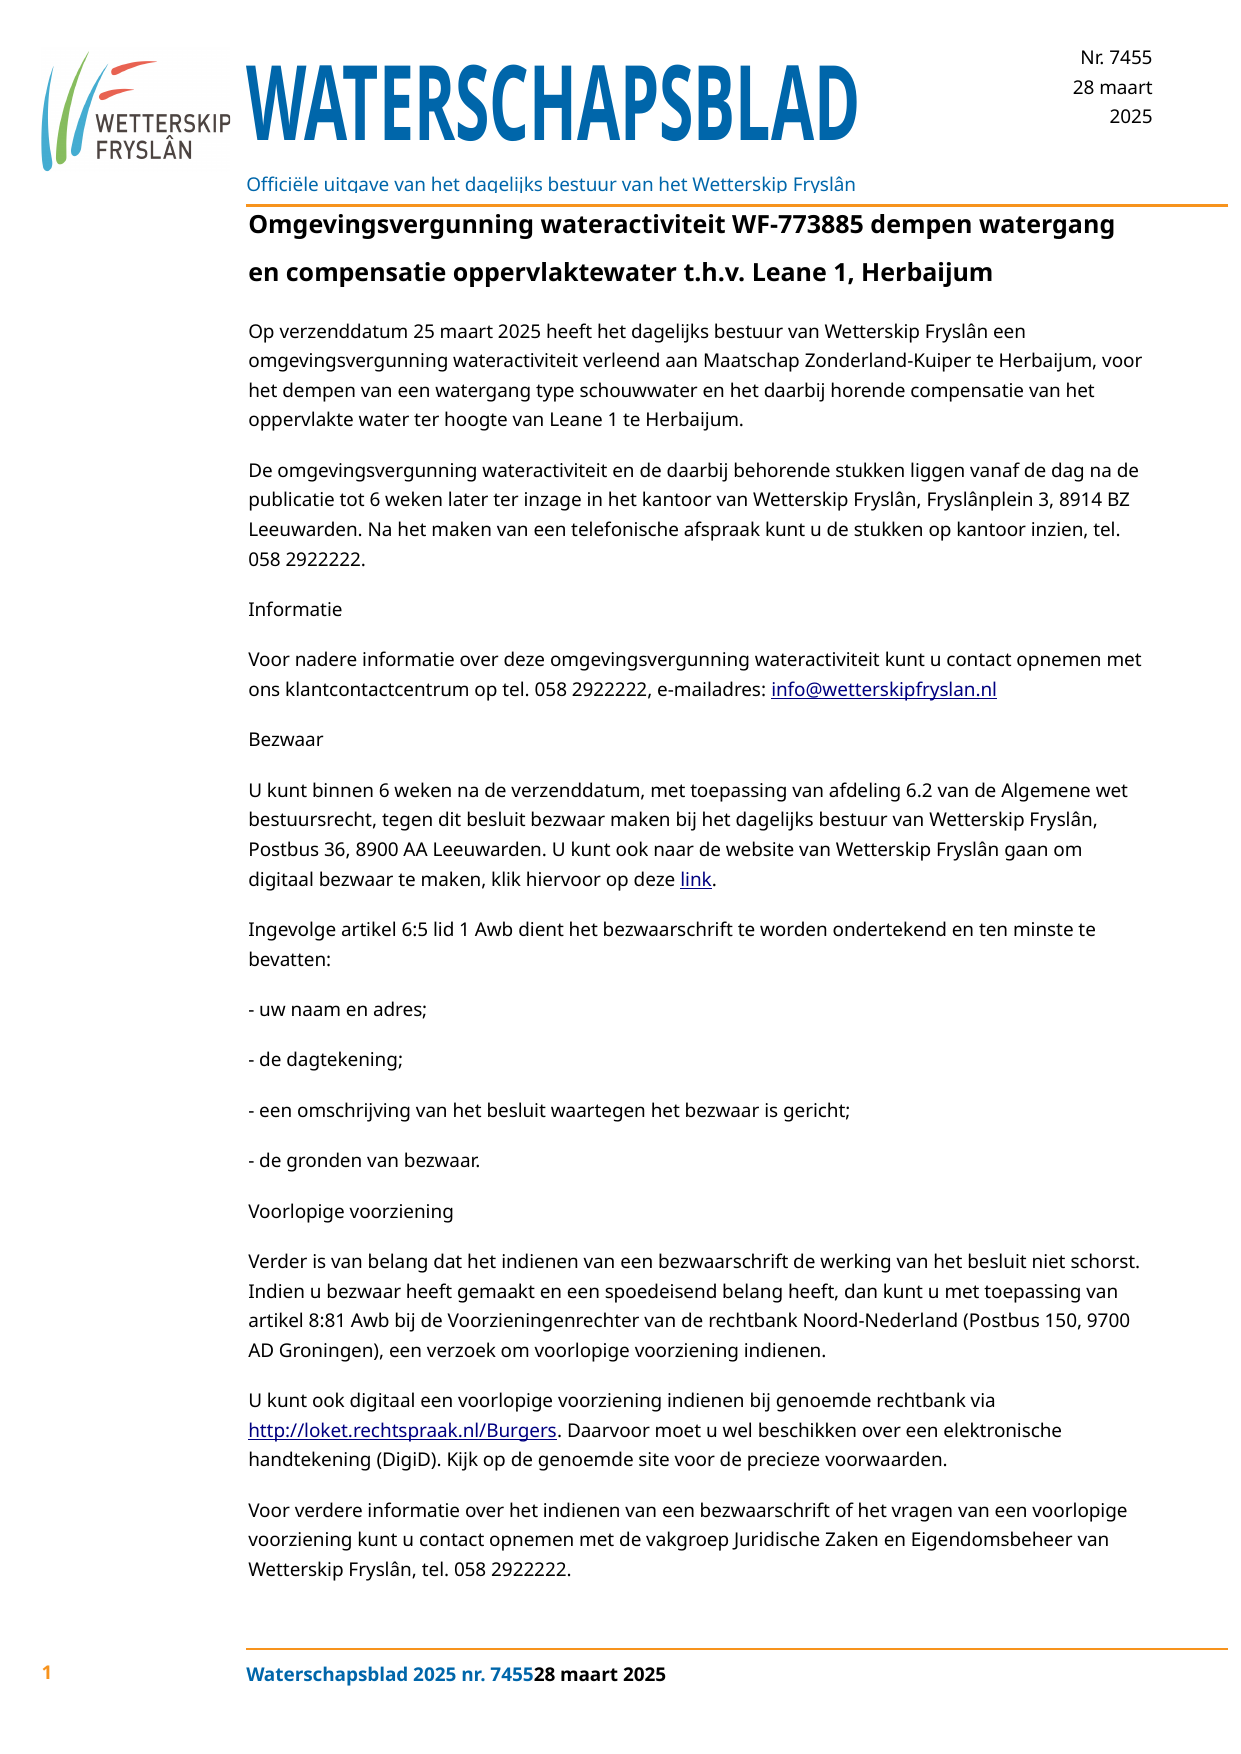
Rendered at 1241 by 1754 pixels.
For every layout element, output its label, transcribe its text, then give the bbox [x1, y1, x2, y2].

picture [41, 47, 231, 172]
text - de gronden van bezwaar. [248, 1147, 1152, 1173]
text Voorlopige voorziening [248, 1198, 1152, 1224]
text Op verzenddatum 25 maart 2025 heeft het dagelijks bestuur van Wetterskip Fryslân een omgevingsvergunning wateractiviteit verleend aan Maatschap Zonderland-Kuiper te Herbaijum, voor het dempen van een watergang type schouwwater en het daarbij horende compensatie van het oppervlakte water ter hoogte van Leane 1 te Herbaijum. [248, 318, 1152, 432]
text - een omschrijving van het besluit waartegen het bezwaar is gericht; [248, 1097, 1152, 1123]
text - de dagtekening; [248, 1047, 1152, 1072]
text Voor verdere informatie over het indienen van een bezwaarschrift of het vragen van een voorlopige voorziening kunt u contact opnemen met de vakgroep Juridische Zaken en Eigendomsbeheer van Wetterskip Fryslân, tel. 058 2922222. [248, 1497, 1152, 1582]
text De omgevingsvergunning wateractiviteit en de daarbij behorende stukken liggen vanaf de dag na de publicatie tot 6 weken later ter inzage in het kantoor van Wetterskip Fryslân, Fryslânplein 3, 8914 BZ Leeuwarden. Na het maken van een telefonische afspraak kunt u de stukken op kantoor inzien, tel. 058 2922222. [248, 457, 1152, 572]
text U kunt ook digitaal een voorlopige voorziening indienen bij genoemde rechtbank via http://loket.rechtspraak.nl/Burgers. Daarvoor moet u wel beschikken over een elektronische handtekening (DigiD). Kijk op de genoemde site voor de precieze voorwaarden. [248, 1387, 1152, 1472]
text Bezwaar [248, 727, 1152, 752]
text Ingevolge artikel 6:5 lid 1 Awb dient het bezwaarschrift te worden ondertekend en ten minste te bevatten: [248, 916, 1152, 972]
text Omgevingsvergunning wateractiviteit WF-773885 dempen watergang en compensatie oppervlaktewater t.h.v. Leane 1, Herbaijum [248, 207, 1152, 288]
text Verder is van belang dat het indienen van een bezwaarschrift de werking van het besluit niet schorst. Indien u bezwaar heeft gemaakt en een spoedeisend belang heeft, dan kunt u met toepassing van artikel 8:81 Awb bij de Voorzieningenrechter van de rechtbank Noord-Nederland (Postbus 150, 9700 AD Groningen), een verzoek om voorlopige voorziening indienen. [248, 1248, 1152, 1363]
text U kunt binnen 6 weken na de verzenddatum, met toepassing van afdeling 6.2 van de Algemene wet bestuursrecht, tegen dit besluit bezwaar maken bij het dagelijks bestuur van Wetterskip Fryslân, Postbus 36, 8900 AA Leeuwarden. U kunt ook naar de website van Wetterskip Fryslân gaan om digitaal bezwaar te maken, klik hiervoor op deze link. [248, 777, 1152, 892]
text Voor nadere informatie over deze omgevingsvergunning wateractiviteit kunt u contact opnemen met ons klantcontactcentrum op tel. 058 2922222, e-mailadres: info@wetterskipfryslan.nl [248, 647, 1152, 702]
text - uw naam en adres; [248, 996, 1152, 1022]
text Informatie [248, 596, 1152, 622]
